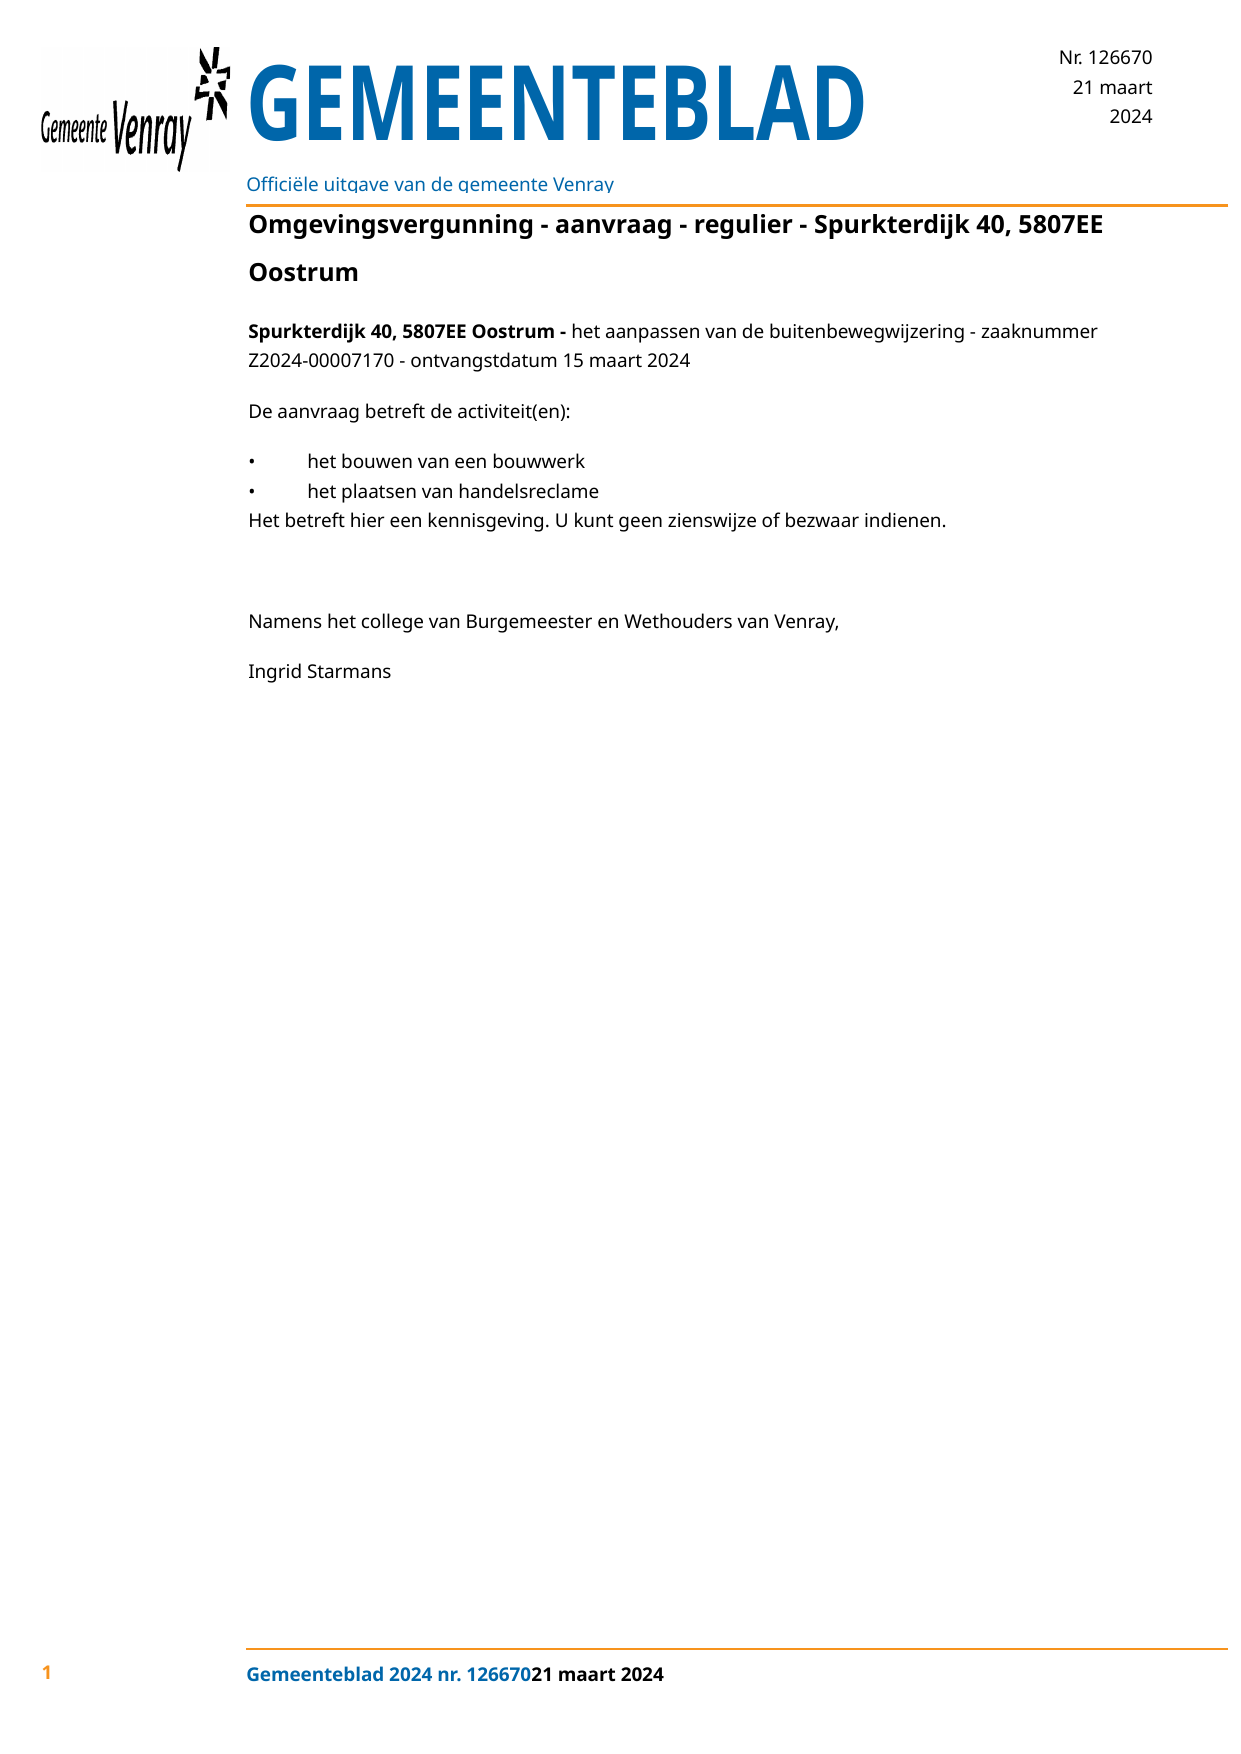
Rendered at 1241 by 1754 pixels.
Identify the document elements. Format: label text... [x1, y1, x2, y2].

text Ingrid Starmans [248, 659, 1152, 684]
text Het betreft hier een kennisgeving. U kunt geen zienswijze of bezwaar indienen. [248, 507, 1152, 533]
text Namens het college van Burgemeester en Wethouders van Venray, [248, 608, 1152, 634]
list het plaatsen van handelsreclame [248, 478, 1152, 504]
picture [41, 47, 231, 172]
text Spurkterdijk 40, 5807EE Oostrum - het aanpassen van de buitenbewegwijzering - zaaknummer Z2024-00007170 - ontvangstdatum 15 maart 2024 [248, 318, 1152, 373]
text De aanvraag betreft de activiteit(en): [248, 398, 1152, 424]
text Omgevingsvergunning - aanvraag - regulier - Spurkterdijk 40, 5807EE Oostrum [248, 207, 1152, 288]
list het bouwen van een bouwwerk [248, 448, 1152, 474]
